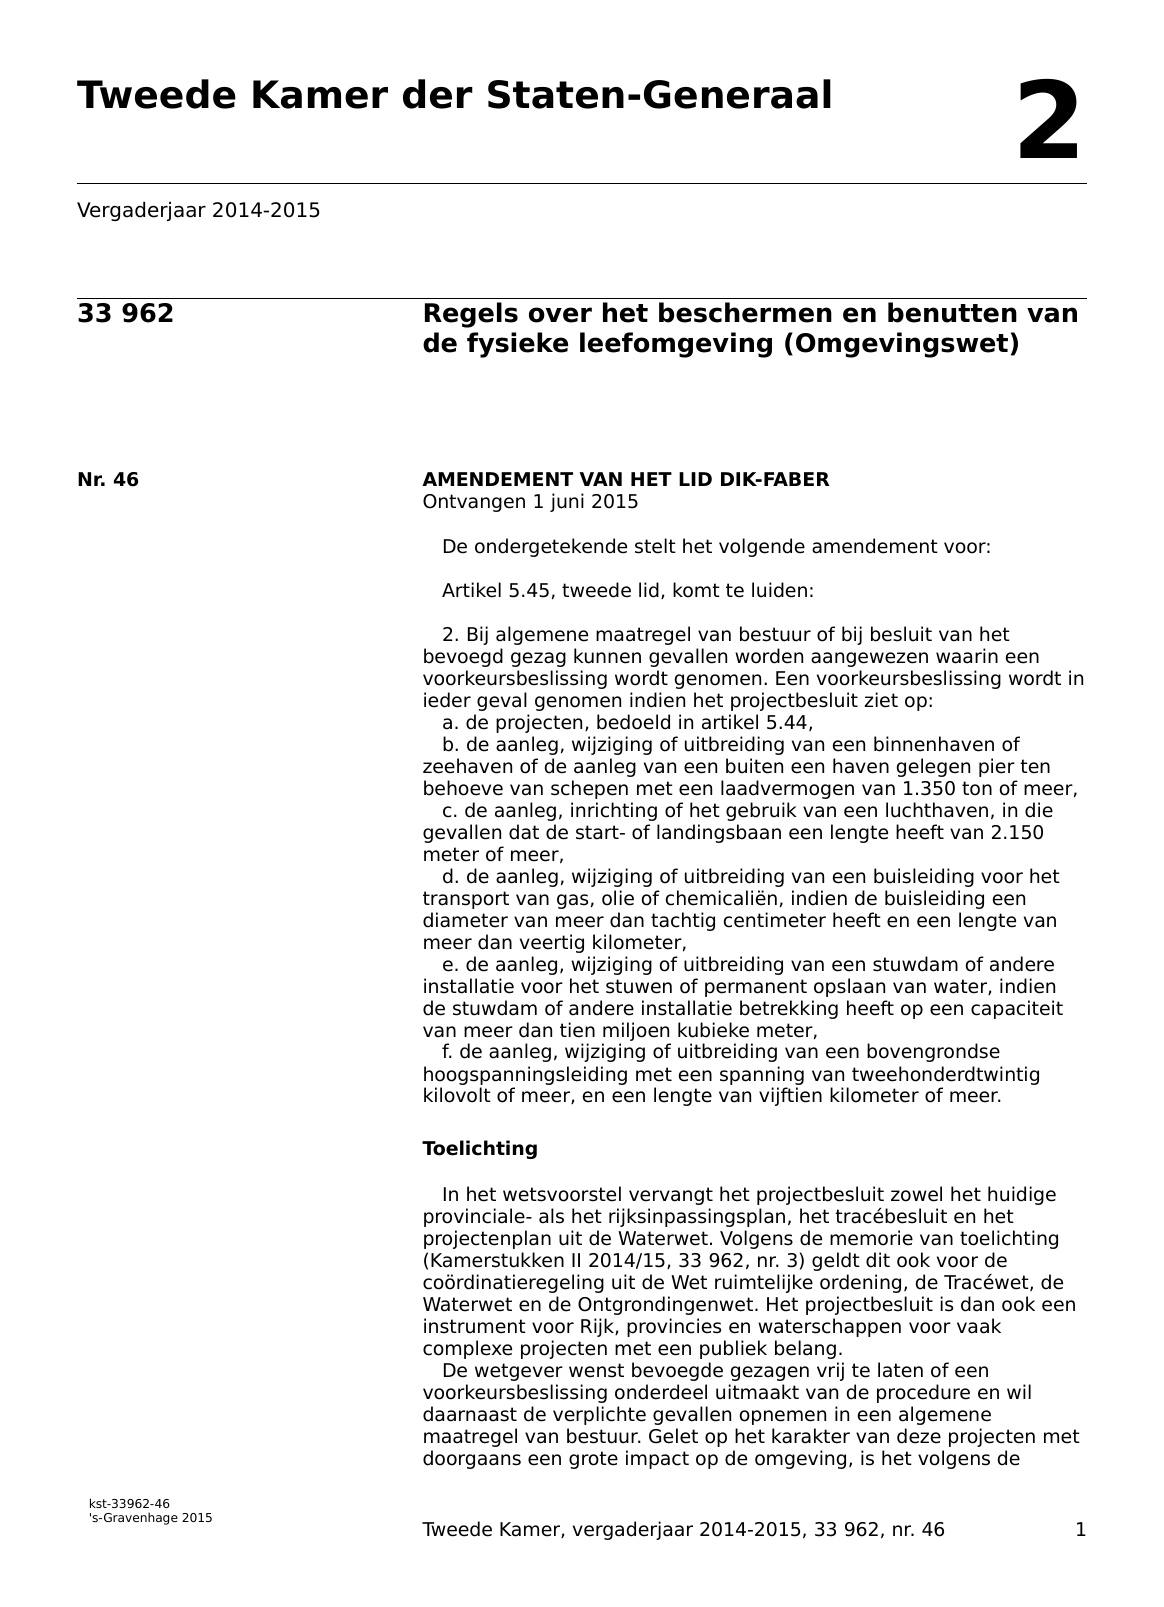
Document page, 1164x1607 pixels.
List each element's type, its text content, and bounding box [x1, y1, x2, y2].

table_header Tweede Kamer der Staten-Generaal [77, 59, 886, 183]
text b. de aanleg, wijziging of uitbreiding van een binnenhaven of zeehaven of de aanleg van een buiten een haven gelegen pier ten behoeve van schepen met een laadvermogen van 1.350 ton of meer, [422, 734, 1087, 800]
table_header 2 [886, 59, 1087, 183]
text e. de aanleg, wijziging of uitbreiding van een stuwdam of andere installatie voor het stuwen of permanent opslaan van water, indien de stuwdam of andere installatie betrekking heeft op een capaciteit van meer dan tien miljoen kubieke meter, [422, 953, 1087, 1041]
text Ontvangen 1 juni 2015 [422, 491, 1087, 513]
text Artikel 5.45, tweede lid, komt te luiden: [422, 580, 1087, 602]
text c. de aanleg, inrichting of het gebruik van een luchthaven, in die gevallen dat de start- of landingsbaan een lengte heeft van 2.150 meter of meer, [422, 800, 1087, 866]
subtitle 33 962 Regels over het beschermen en benutten van de fysieke leefomgeving (Omgevingswet) [77, 299, 1087, 358]
text 's-Gravenhage 2015 [88, 1511, 323, 1525]
subtitle Nr. 46 AMENDEMENT VAN HET LID DIK-FABER [77, 469, 1087, 491]
text In het wetsvoorstel vervangt het projectbesluit zowel het huidige provinciale- als het rijksinpassingsplan, het tracébesluit en het projectenplan uit de Waterwet. Volgens de memorie van toelichting (Kamerstukken II 2014/15, 33 962, nr. 3) geldt dit ook voor de coördinatieregeling uit de Wet ruimtelijke ordening, de Tracéwet, de Waterwet en de Ontgrondingenwet. Het projectbesluit is dan ook een instrument voor Rijk, provincies en waterschappen voor vaak complexe projecten met een publiek belang. [422, 1184, 1087, 1360]
text 2. Bij algemene maatregel van bestuur of bij besluit van het bevoegd gezag kunnen gevallen worden aangewezen waarin een voorkeursbeslissing wordt genomen. Een voorkeursbeslissing wordt in ieder geval genomen indien het projectbesluit ziet op: [422, 624, 1087, 712]
text kst-33962-46 [88, 1497, 323, 1511]
subtitle Toelichting [422, 1137, 1087, 1159]
text a. de projecten, bedoeld in artikel 5.44, [422, 712, 1087, 734]
text f. de aanleg, wijziging of uitbreiding van een bovengrondse hoogspanningsleiding met een spanning van tweehonderdtwintig kilovolt of meer, en een lengte van vijftien kilometer of meer. [422, 1041, 1087, 1107]
text De ondergetekende stelt het volgende amendement voor: [422, 536, 1087, 557]
text De wetgever wenst bevoegde gezagen vrij te laten of een voorkeursbeslissing onderdeel uitmaakt van de procedure en wil daarnaast de verplichte gevallen opnemen in een algemene maatregel van bestuur. Gelet op het karakter van deze projecten met doorgaans een grote impact op de omgeving, is het volgens de [422, 1360, 1087, 1470]
text d. de aanleg, wijziging of uitbreiding van een buisleiding voor het transport van gas, olie of chemicaliën, indien de buisleiding een diameter van meer dan tachtig centimeter heeft en een lengte van meer dan veertig kilometer, [422, 866, 1087, 953]
table_cell Vergaderjaar 2014-2015 [77, 184, 1087, 298]
